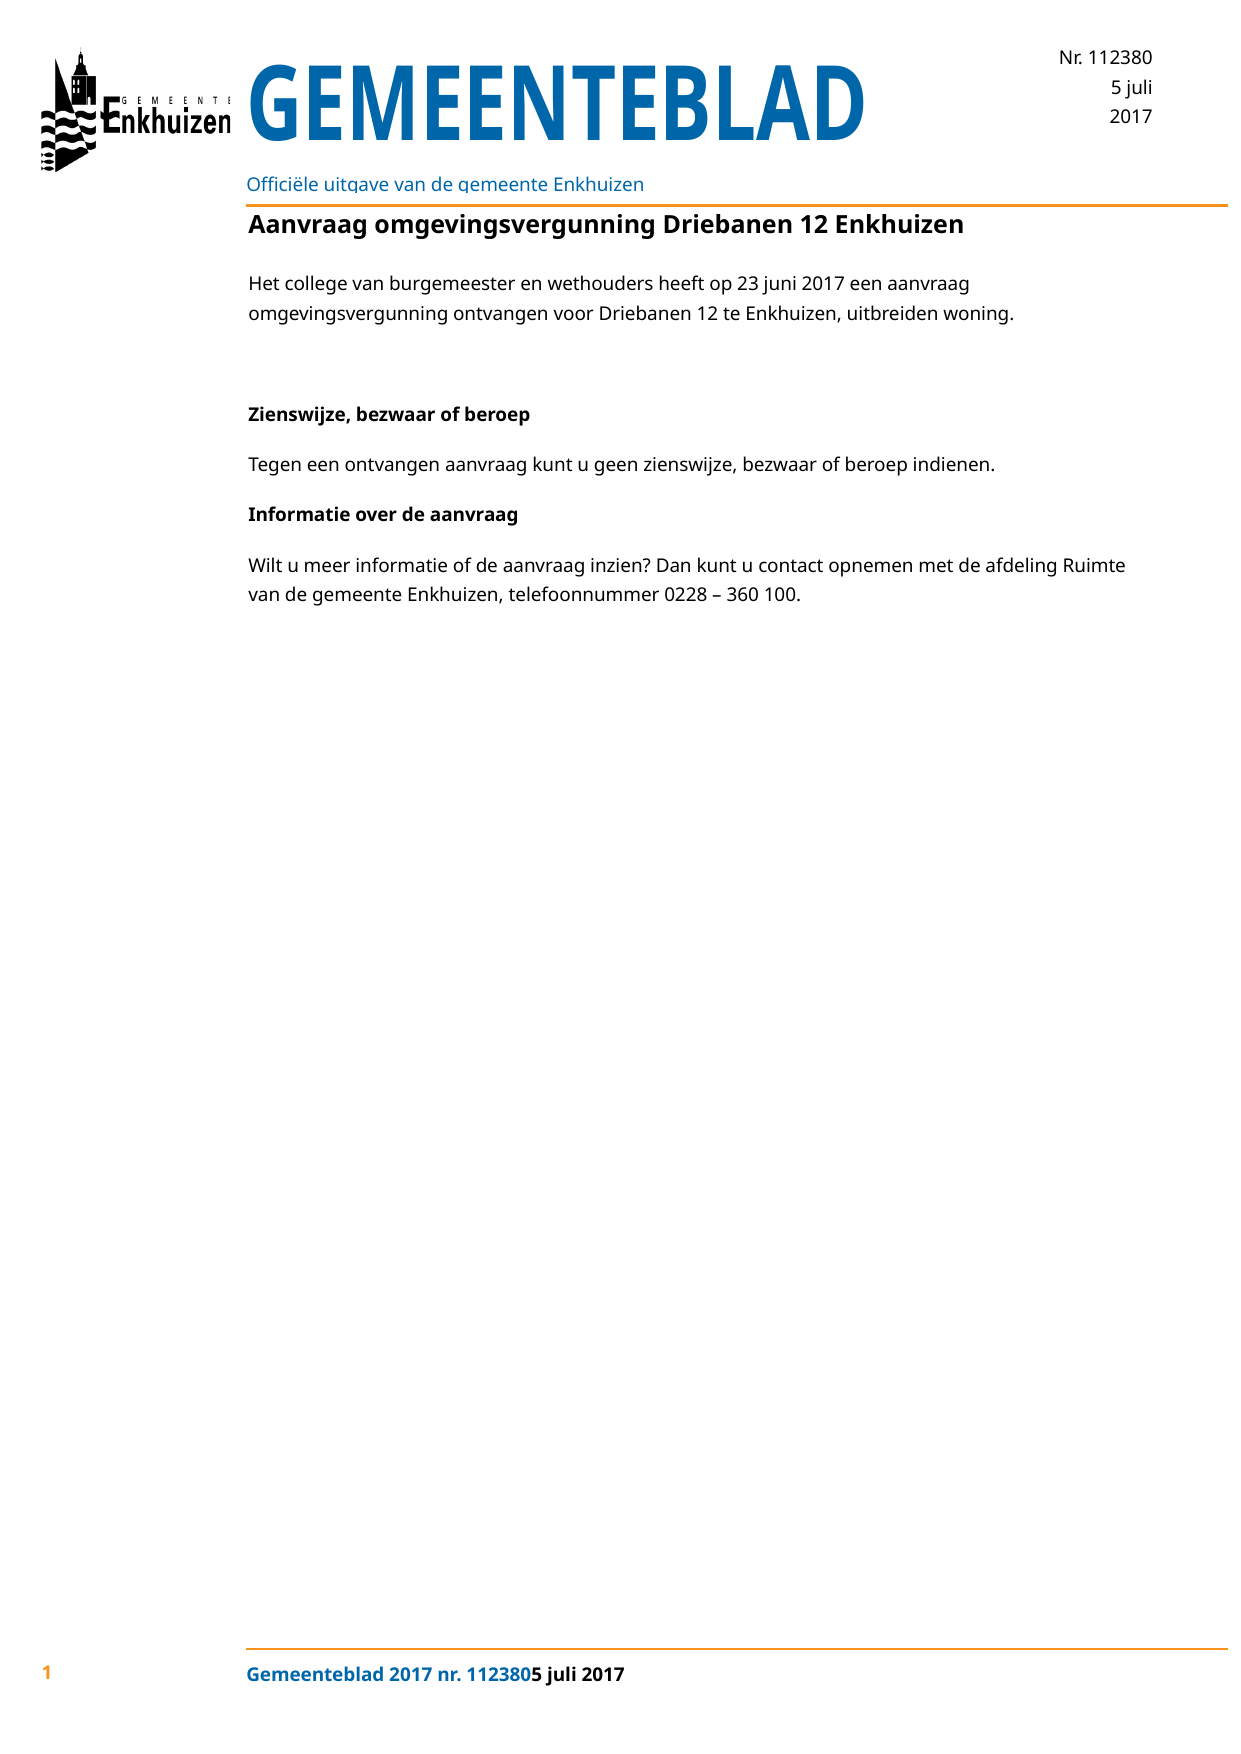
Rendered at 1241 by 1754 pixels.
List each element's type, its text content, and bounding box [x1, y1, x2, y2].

text Aanvraag omgevingsvergunning Driebanen 12 Enkhuizen [248, 207, 1152, 241]
text Informatie over de aanvraag [248, 502, 1152, 527]
text Het college van burgemeester en wethouders heeft op 23 juni 2017 een aanvraag omgevingsvergunning ontvangen voor Driebanen 12 te Enkhuizen, uitbreiden woning. [248, 270, 1152, 326]
text Zienswijze, bezwaar of beroep [248, 401, 1152, 426]
text Wilt u meer informatie of de aanvraag inzien? Dan kunt u contact opnemen met de afdeling Ruimte van de gemeente Enkhuizen, telefoonnummer 0228 – 360 100. [248, 552, 1152, 607]
text Tegen een ontvangen aanvraag kunt u geen zienswijze, bezwaar of beroep indienen. [248, 451, 1152, 477]
picture [41, 47, 231, 172]
